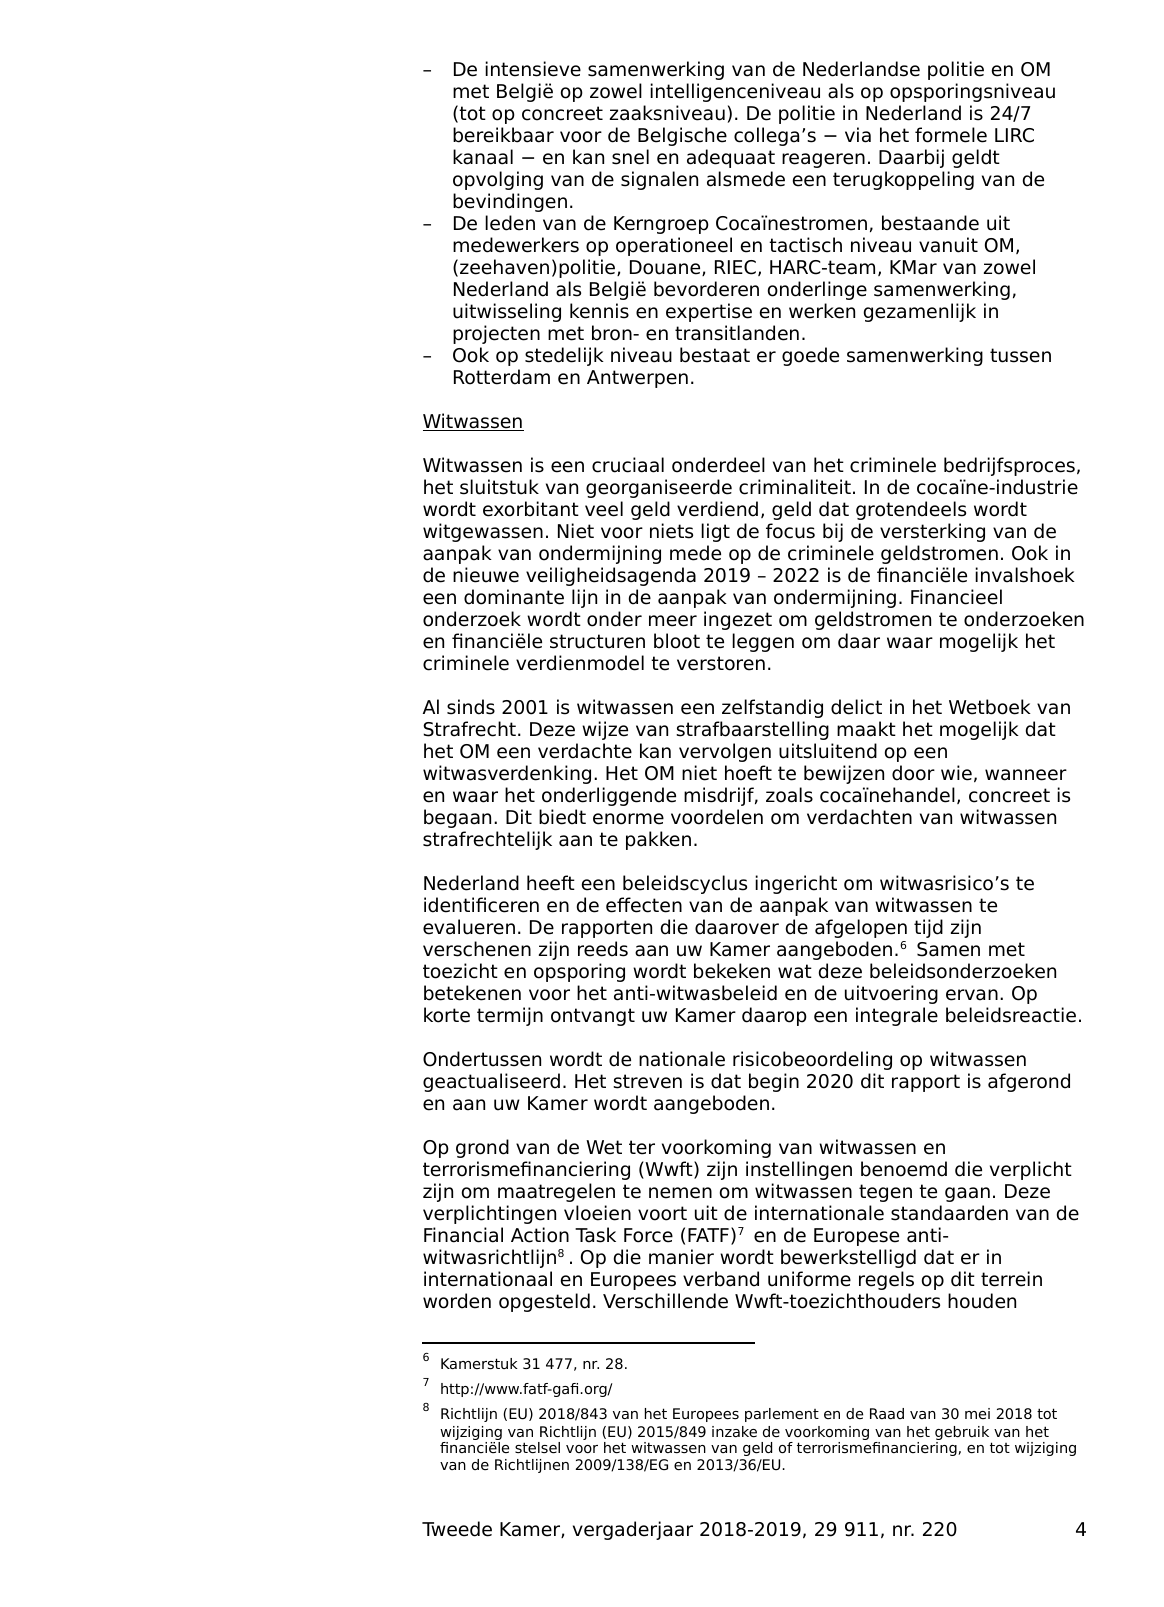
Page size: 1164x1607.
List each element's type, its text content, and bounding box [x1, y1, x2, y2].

text Witwassen is een cruciaal onderdeel van het criminele bedrijfsproces, het sluitstuk van georganiseerde criminaliteit. In de cocaïne-industrie wordt exorbitant veel geld verdiend, geld dat grotendeels wordt witgewassen. Niet voor niets ligt de focus bij de versterking van de aanpak van ondermijning mede op de criminele geldstromen. Ook in de nieuwe veiligheidsagenda 2019 – 2022 is de financiële invalshoek een dominante lijn in de aanpak van ondermijning. Financieel onderzoek wordt onder meer ingezet om geldstromen te onderzoeken en financiële structuren bloot te leggen om daar waar mogelijk het criminele verdienmodel te verstoren. [422, 455, 1087, 675]
text Richtlijn (EU) 2018/843 van het Europees parlement en de Raad van 30 mei 2018 tot wijziging van Richtlijn (EU) 2015/849 inzake de voorkoming van het gebruik van het financiële stelsel voor het witwassen van geld of terrorismefinanciering, en tot wijziging van de Richtlijnen 2009/138/EG en 2013/36/EU. [422, 1402, 1087, 1474]
text – De leden van de Kerngroep Cocaïnestromen, bestaande uit medewerkers op operationeel en tactisch niveau vanuit OM, (zeehaven)politie, Douane, RIEC, HARC-team, KMar van zowel Nederland als België bevorderen onderlinge samenwerking, uitwisseling kennis en expertise en werken gezamenlijk in projecten met bron- en transitlanden. [422, 213, 1087, 345]
text Ondertussen wordt de nationale risicobeoordeling op witwassen geactualiseerd. Het streven is dat begin 2020 dit rapport is afgerond en aan uw Kamer wordt aangeboden. [422, 1049, 1087, 1115]
text – De intensieve samenwerking van de Nederlandse politie en OM met België op zowel intelligenceniveau als op opsporingsniveau (tot op concreet zaaksniveau). De politie in Nederland is 24/7 bereikbaar voor de Belgische collega’s − via het formele LIRC kanaal − en kan snel en adequaat reageren. Daarbij geldt opvolging van de signalen alsmede een terugkoppeling van de bevindingen. [422, 59, 1087, 213]
text Op grond van de Wet ter voorkoming van witwassen en terrorismefinanciering (Wwft) zijn instellingen benoemd die verplicht zijn om maatregelen te nemen om witwassen tegen te gaan. Deze verplichtingen vloeien voort uit de internationale standaarden van de Financial Action Task Force (FATF) en de Europese anti-witwasrichtlijn. Op die manier wordt bewerkstelligd dat er in internationaal en Europees verband uniforme regels op dit terrein worden opgesteld. Verschillende Wwft-toezichthouders houden [422, 1137, 1087, 1313]
text Nederland heeft een beleidscyclus ingericht om witwasrisico’s te identificeren en de effecten van de aanpak van witwassen te evalueren. De rapporten die daarover de afgelopen tijd zijn verschenen zijn reeds aan uw Kamer aangeboden. Samen met toezicht en opsporing wordt bekeken wat deze beleidsonderzoeken betekenen voor het anti-witwasbeleid en de uitvoering ervan. Op korte termijn ontvangt uw Kamer daarop een integrale beleidsreactie. [422, 873, 1087, 1027]
text – Ook op stedelijk niveau bestaat er goede samenwerking tussen Rotterdam en Antwerpen. [422, 345, 1087, 389]
text http://www.fatf-gafi.org/ [422, 1377, 1087, 1399]
text Al sinds 2001 is witwassen een zelfstandig delict in het Wetboek van Strafrecht. Deze wijze van strafbaarstelling maakt het mogelijk dat het OM een verdachte kan vervolgen uitsluitend op een witwasverdenking. Het OM niet hoeft te bewijzen door wie, wanneer en waar het onderliggende misdrijf, zoals cocaïnehandel, concreet is begaan. Dit biedt enorme voordelen om verdachten van witwassen strafrechtelijk aan te pakken. [422, 697, 1087, 851]
subtitle Witwassen [422, 411, 1087, 433]
text Kamerstuk 31 477, nr. 28. [422, 1352, 1087, 1374]
